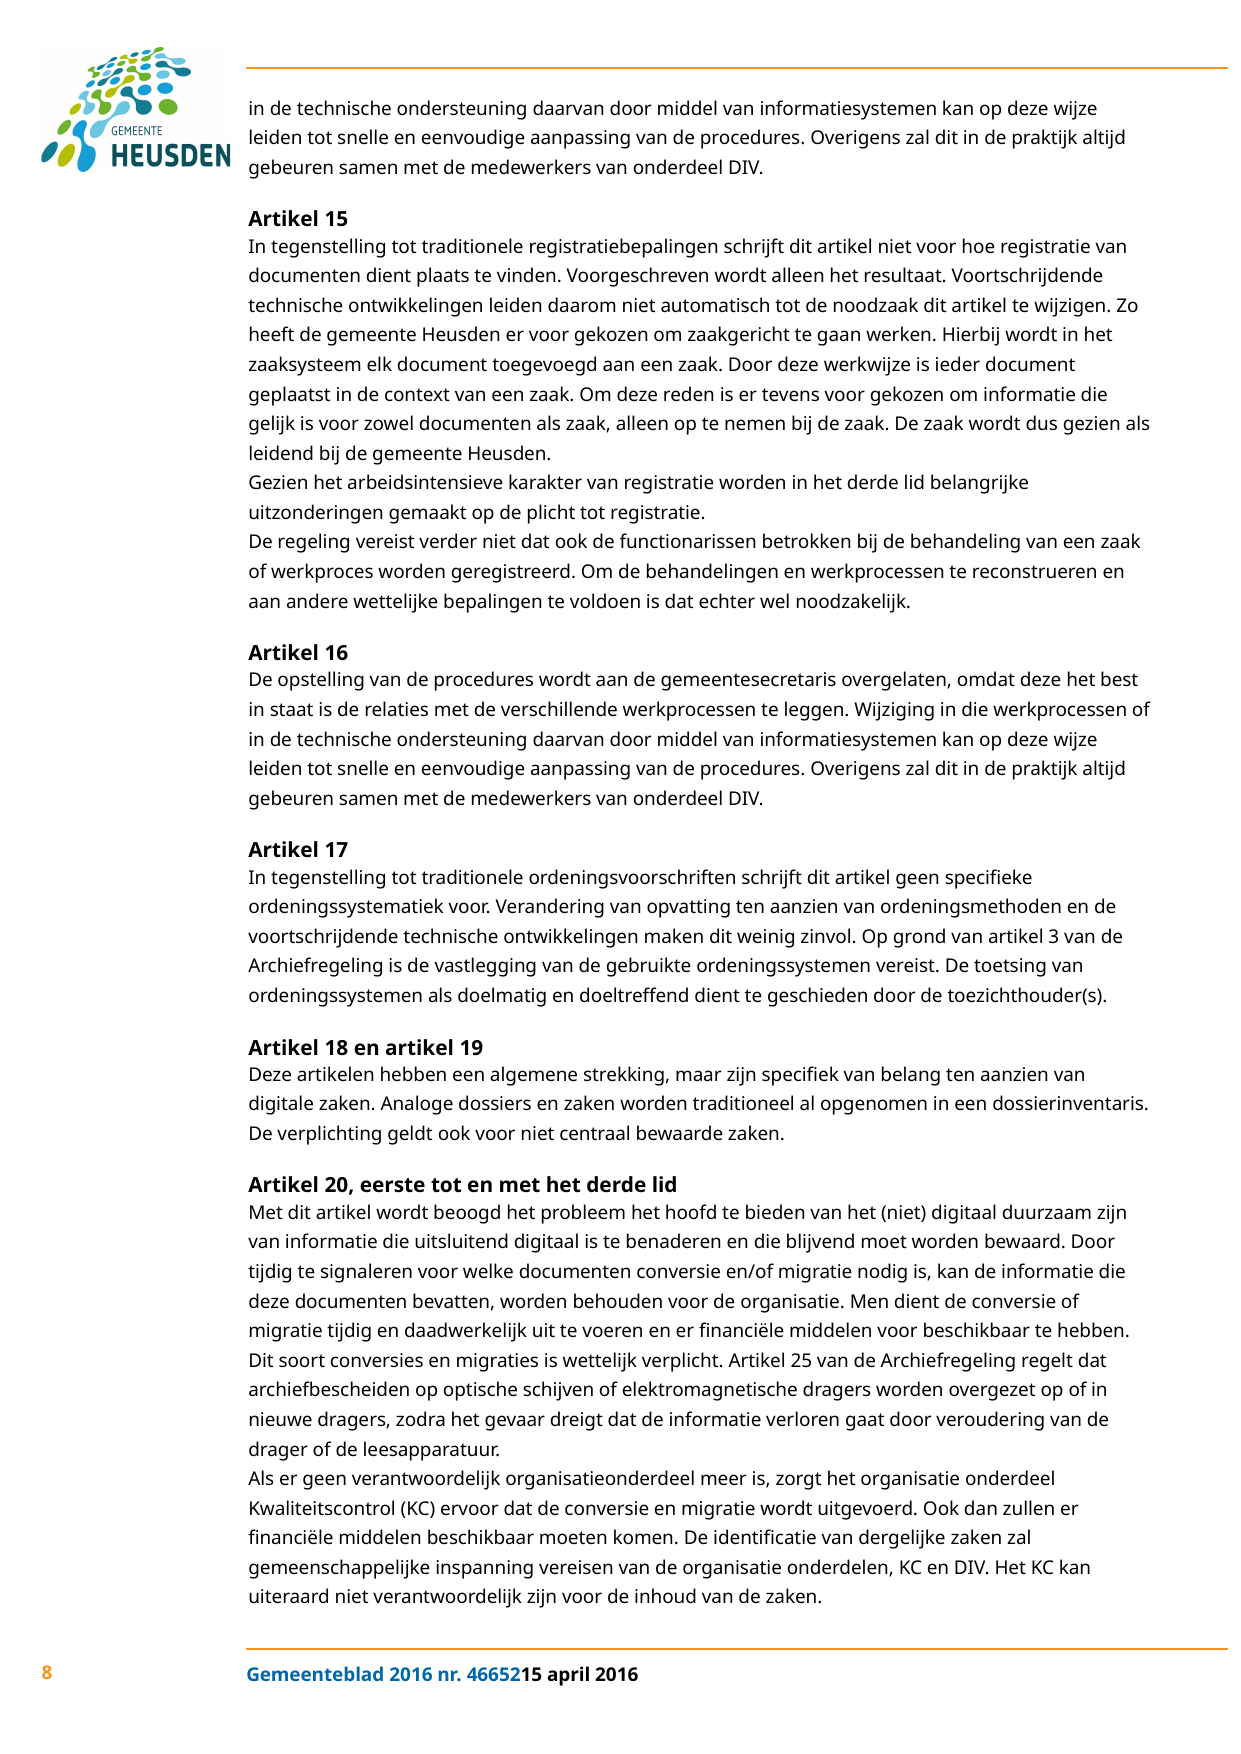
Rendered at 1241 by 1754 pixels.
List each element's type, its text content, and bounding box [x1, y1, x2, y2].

text in de technische ondersteuning daarvan door middel van informatiesystemen kan op deze wijze leiden tot snelle en eenvoudige aanpassing van de procedures. Overigens zal dit in de praktijk altijd gebeuren samen met de medewerkers van onderdeel DIV. [248, 95, 1152, 180]
text De opstelling van de procedures wordt aan de gemeentesecretaris overgelaten, omdat deze het best in staat is de relaties met de verschillende werkprocessen te leggen. Wijziging in die werkprocessen of in de technische ondersteuning daarvan door middel van informatiesystemen kan op deze wijze leiden tot snelle en eenvoudige aanpassing van de procedures. Overigens zal dit in de praktijk altijd gebeuren samen met de medewerkers van onderdeel DIV. [248, 667, 1152, 811]
picture [41, 47, 231, 172]
text Met dit artikel wordt beoogd het probleem het hoofd te bieden van het (niet) digitaal duurzaam zijn van informatie die uitsluitend digitaal is te benaderen en die blijvend moet worden bewaard. Door tijdig te signaleren voor welke documenten conversie en/of migratie nodig is, kan de informatie die deze documenten bevatten, worden behouden voor de organisatie. Men dient de conversie of migratie tijdig en daadwerkelijk uit te voeren en er financiële middelen voor beschikbaar te hebben. Dit soort conversies en migraties is wettelijk verplicht. Artikel 25 van de Archiefregeling regelt dat archiefbescheiden op optische schijven of elektromagnetische dragers worden overgezet op of in nieuwe dragers, zodra het gevaar dreigt dat de informatie verloren gaat door veroudering van de drager of de leesapparatuur. [248, 1199, 1152, 1461]
text De regeling vereist verder niet dat ook de functionarissen betrokken bij de behandeling van een zaak of werkproces worden geregistreerd. Om de behandelingen en werkprocessen te reconstrueren en aan andere wettelijke bepalingen te voldoen is dat echter wel noodzakelijk. [248, 529, 1152, 613]
text In tegenstelling tot traditionele registratiebepalingen schrijft dit artikel niet voor hoe registratie van documenten dient plaats te vinden. Voorgeschreven wordt alleen het resultaat. Voortschrijdende technische ontwikkelingen leiden daarom niet automatisch tot de noodzaak dit artikel te wijzigen. Zo heeft de gemeente Heusden er voor gekozen om zaakgericht te gaan werken. Hierbij wordt in het zaaksysteem elk document toegevoegd aan een zaak. Door deze werkwijze is ieder document geplaatst in de context van een zaak. Om deze reden is er tevens voor gekozen om informatie die gelijk is voor zowel documenten als zaak, alleen op te nemen bij de zaak. De zaak wordt dus gezien als leidend bij de gemeente Heusden. [248, 233, 1152, 466]
text Artikel 18 en artikel 19 [248, 1033, 1152, 1061]
text Gezien het arbeidsintensieve karakter van registratie worden in het derde lid belangrijke uitzonderingen gemaakt op de plicht tot registratie. [248, 469, 1152, 525]
text Artikel 20, eerste tot en met het derde lid [248, 1171, 1152, 1199]
text Artikel 17 [248, 835, 1152, 864]
text In tegenstelling tot traditionele ordeningsvoorschriften schrijft dit artikel geen specifieke ordeningssystematiek voor. Verandering van opvatting ten aanzien van ordeningsmethoden en de voortschrijdende technische ontwikkelingen maken dit weinig zinvol. Op grond van artikel 3 van de Archiefregeling is de vastlegging van de gebruikte ordeningssystemen vereist. De toetsing van ordeningssystemen als doelmatig en doeltreffend dient te geschieden door de toezichthouder(s). [248, 864, 1152, 1008]
text Artikel 15 [248, 204, 1152, 233]
text Deze artikelen hebben een algemene strekking, maar zijn specifiek van belang ten aanzien van digitale zaken. Analoge dossiers en zaken worden traditioneel al opgenomen in een dossierinventaris. De verplichting geldt ook voor niet centraal bewaarde zaken. [248, 1061, 1152, 1146]
text Als er geen verantwoordelijk organisatieonderdeel meer is, zorgt het organisatie onderdeel Kwaliteitscontrol (KC) ervoor dat de conversie en migratie wordt uitgevoerd. Ook dan zullen er financiële middelen beschikbaar moeten komen. De identificatie van dergelijke zaken zal gemeenschappelijke inspanning vereisen van de organisatie onderdelen, KC en DIV. Het KC kan uiteraard niet verantwoordelijk zijn voor de inhoud van de zaken. [248, 1465, 1152, 1609]
text Artikel 16 [248, 638, 1152, 667]
